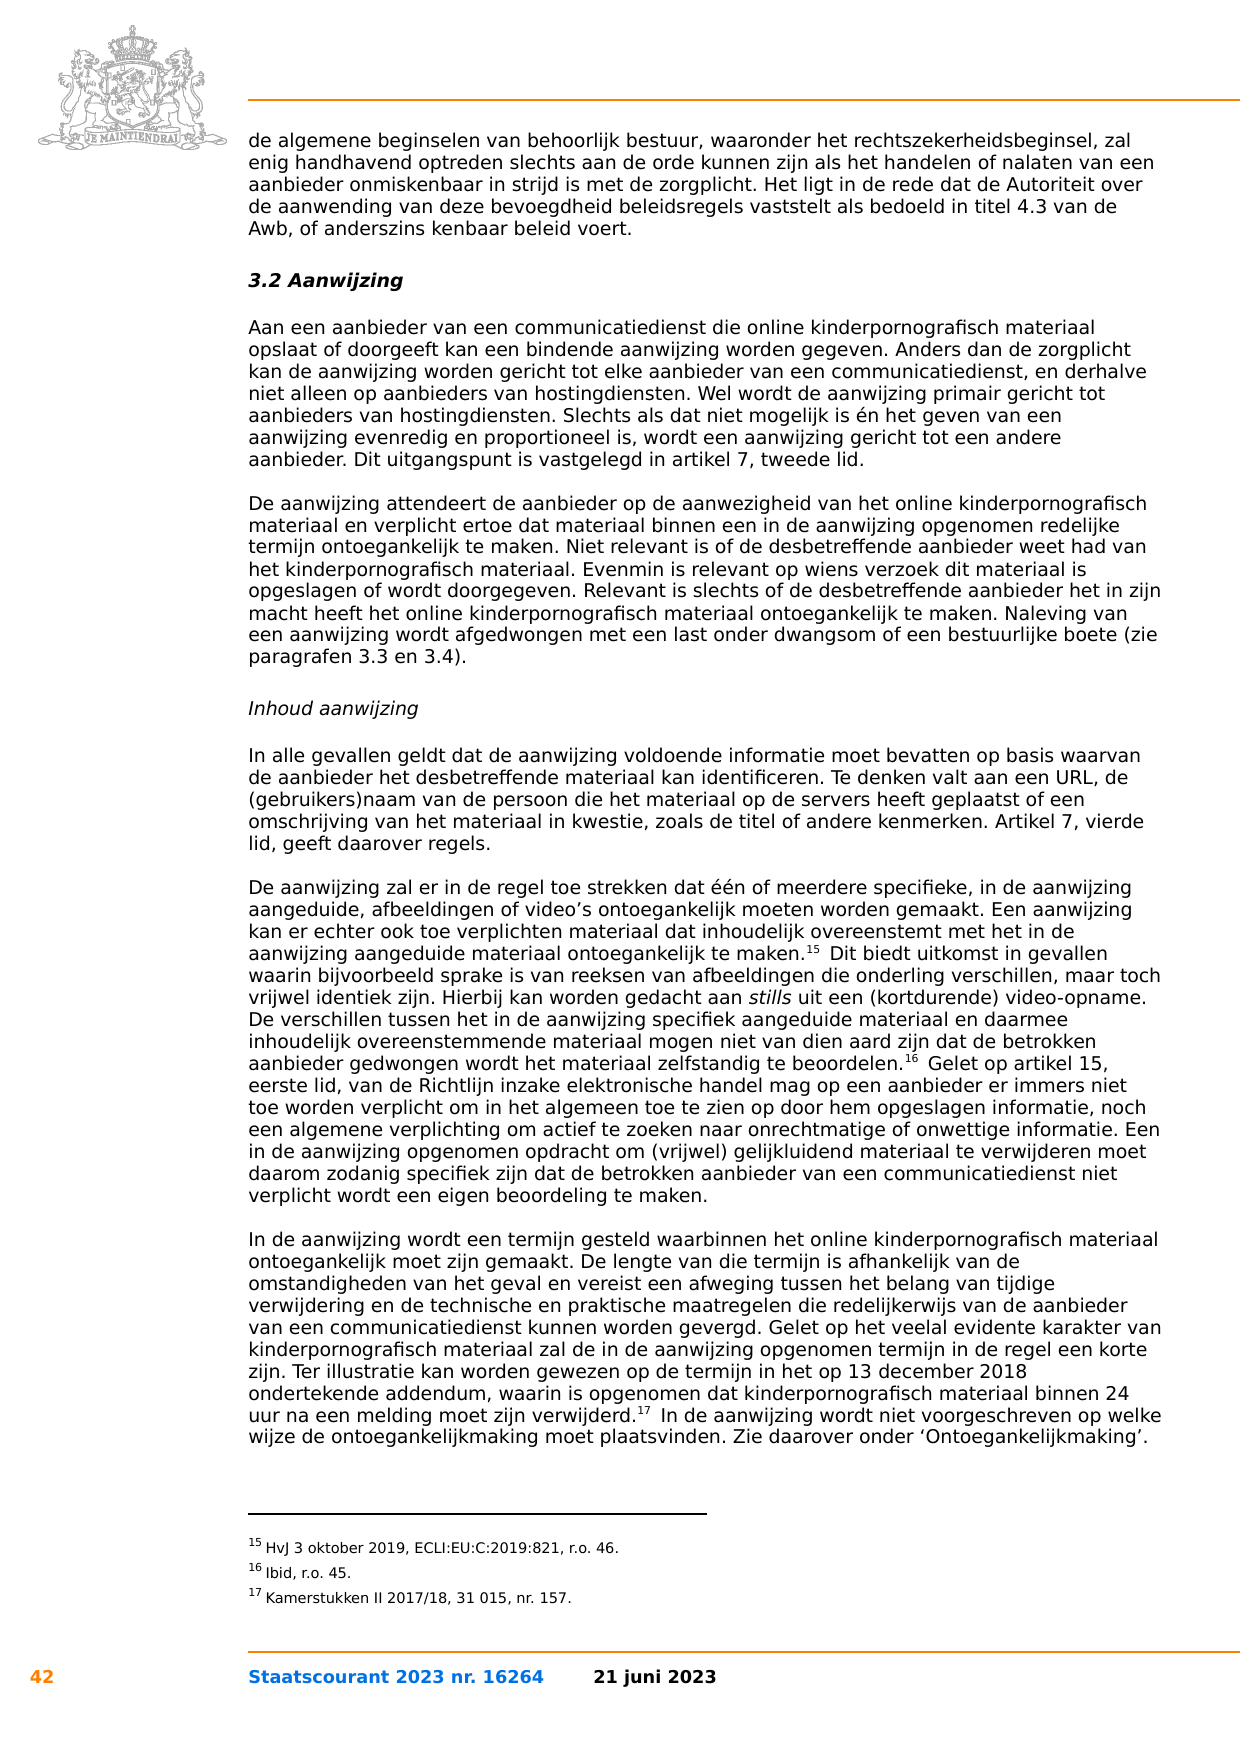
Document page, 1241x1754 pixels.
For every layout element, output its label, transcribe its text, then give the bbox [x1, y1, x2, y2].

text de algemene beginselen van behoorlijk bestuur, waaronder het rechtszekerheidsbeginsel, zal enig handhavend optreden slechts aan de orde kunnen zijn als het handelen of nalaten van een aanbieder onmiskenbaar in strijd is met de zorgplicht. Het ligt in de rede dat de Autoriteit over de aanwending van deze bevoegdheid beleidsregels vaststelt als bedoeld in titel 4.3 van de Awb, of anderszins kenbaar beleid voert. [248, 130, 1163, 240]
subtitle Inhoud aanwijzing [248, 698, 1163, 720]
text Ibid, r.o. 45. [248, 1561, 1163, 1583]
text Aan een aanbieder van een communicatiedienst die online kinderpornografisch materiaal opslaat of doorgeeft kan een bindende aanwijzing worden gegeven. Anders dan de zorgplicht kan de aanwijzing worden gericht tot elke aanbieder van een communicatiedienst, en derhalve niet alleen op aanbieders van hostingdiensten. Wel wordt de aanwijzing primair gericht tot aanbieders van hostingdiensten. Slechts als dat niet mogelijk is én het geven van een aanwijzing evenredig en proportioneel is, wordt een aanwijzing gericht tot een andere aanbieder. Dit uitgangspunt is vastgelegd in artikel 7, tweede lid. [248, 317, 1163, 471]
text In de aanwijzing wordt een termijn gesteld waarbinnen het online kinderpornografisch materiaal ontoegankelijk moet zijn gemaakt. De lengte van die termijn is afhankelijk van de omstandigheden van het geval en vereist een afweging tussen het belang van tijdige verwijdering en de technische en praktische maatregelen die redelijkerwijs van de aanbieder van een communicatiedienst kunnen worden gevergd. Gelet op het veelal evidente karakter van kinderpornografisch materiaal zal de in de aanwijzing opgenomen termijn in de regel een korte zijn. Ter illustratie kan worden gewezen op de termijn in het op 13 december 2018 ondertekende addendum, waarin is opgenomen dat kinderpornografisch materiaal binnen 24 uur na een melding moet zijn verwijderd. In de aanwijzing wordt niet voorgeschreven op welke wijze de ontoegankelijkmaking moet plaatsvinden. Zie daarover onder ‘Ontoegankelijkmaking’. [248, 1229, 1163, 1448]
picture [38, 25, 227, 150]
text De aanwijzing zal er in de regel toe strekken dat één of meerdere specifieke, in de aanwijzing aangeduide, afbeeldingen of video’s ontoegankelijk moeten worden gemaakt. Een aanwijzing kan er echter ook toe verplichten materiaal dat inhoudelijk overeenstemt met het in de aanwijzing aangeduide materiaal ontoegankelijk te maken. Dit biedt uitkomst in gevallen waarin bijvoorbeeld sprake is van reeksen van afbeeldingen die onderling verschillen, maar toch vrijwel identiek zijn. Hierbij kan worden gedacht aan stills uit een (kortdurende) video-opname. De verschillen tussen het in de aanwijzing specifiek aangeduide materiaal en daarmee inhoudelijk overeenstemmende materiaal mogen niet van dien aard zijn dat de betrokken aanbieder gedwongen wordt het materiaal zelfstandig te beoordelen. Gelet op artikel 15, eerste lid, van de Richtlijn inzake elektronische handel mag op een aanbieder er immers niet toe worden verplicht om in het algemeen toe te zien op door hem opgeslagen informatie, noch een algemene verplichting om actief te zoeken naar onrechtmatige of onwettige informatie. Een in de aanwijzing opgenomen opdracht om (vrijwel) gelijkluidend materiaal te verwijderen moet daarom zodanig specifiek zijn dat de betrokken aanbieder van een communicatiedienst niet verplicht wordt een eigen beoordeling te maken. [248, 877, 1163, 1207]
text De aanwijzing attendeert de aanbieder op de aanwezigheid van het online kinderpornografisch materiaal en verplicht ertoe dat materiaal binnen een in de aanwijzing opgenomen redelijke termijn ontoegankelijk te maken. Niet relevant is of de desbetreffende aanbieder weet had van het kinderpornografisch materiaal. Evenmin is relevant op wiens verzoek dit materiaal is opgeslagen of wordt doorgegeven. Relevant is slechts of de desbetreffende aanbieder het in zijn macht heeft het online kinderpornografisch materiaal ontoegankelijk te maken. Naleving van een aanwijzing wordt afgedwongen met een last onder dwangsom of een bestuurlijke boete (zie paragrafen 3.3 en 3.4). [248, 492, 1163, 668]
subtitle 3.2 Aanwijzing [248, 270, 1163, 292]
text Kamerstukken II 2017/18, 31 015, nr. 157. [248, 1586, 1163, 1608]
text HvJ 3 oktober 2019, ECLI:EU:C:2019:821, r.o. 46. [248, 1536, 1163, 1558]
text In alle gevallen geldt dat de aanwijzing voldoende informatie moet bevatten op basis waarvan de aanbieder het desbetreffende materiaal kan identificeren. Te denken valt aan een URL, de (gebruikers)naam van de persoon die het materiaal op de servers heeft geplaatst of een omschrijving van het materiaal in kwestie, zoals de titel of andere kenmerken. Artikel 7, vierde lid, geeft daarover regels. [248, 745, 1163, 855]
